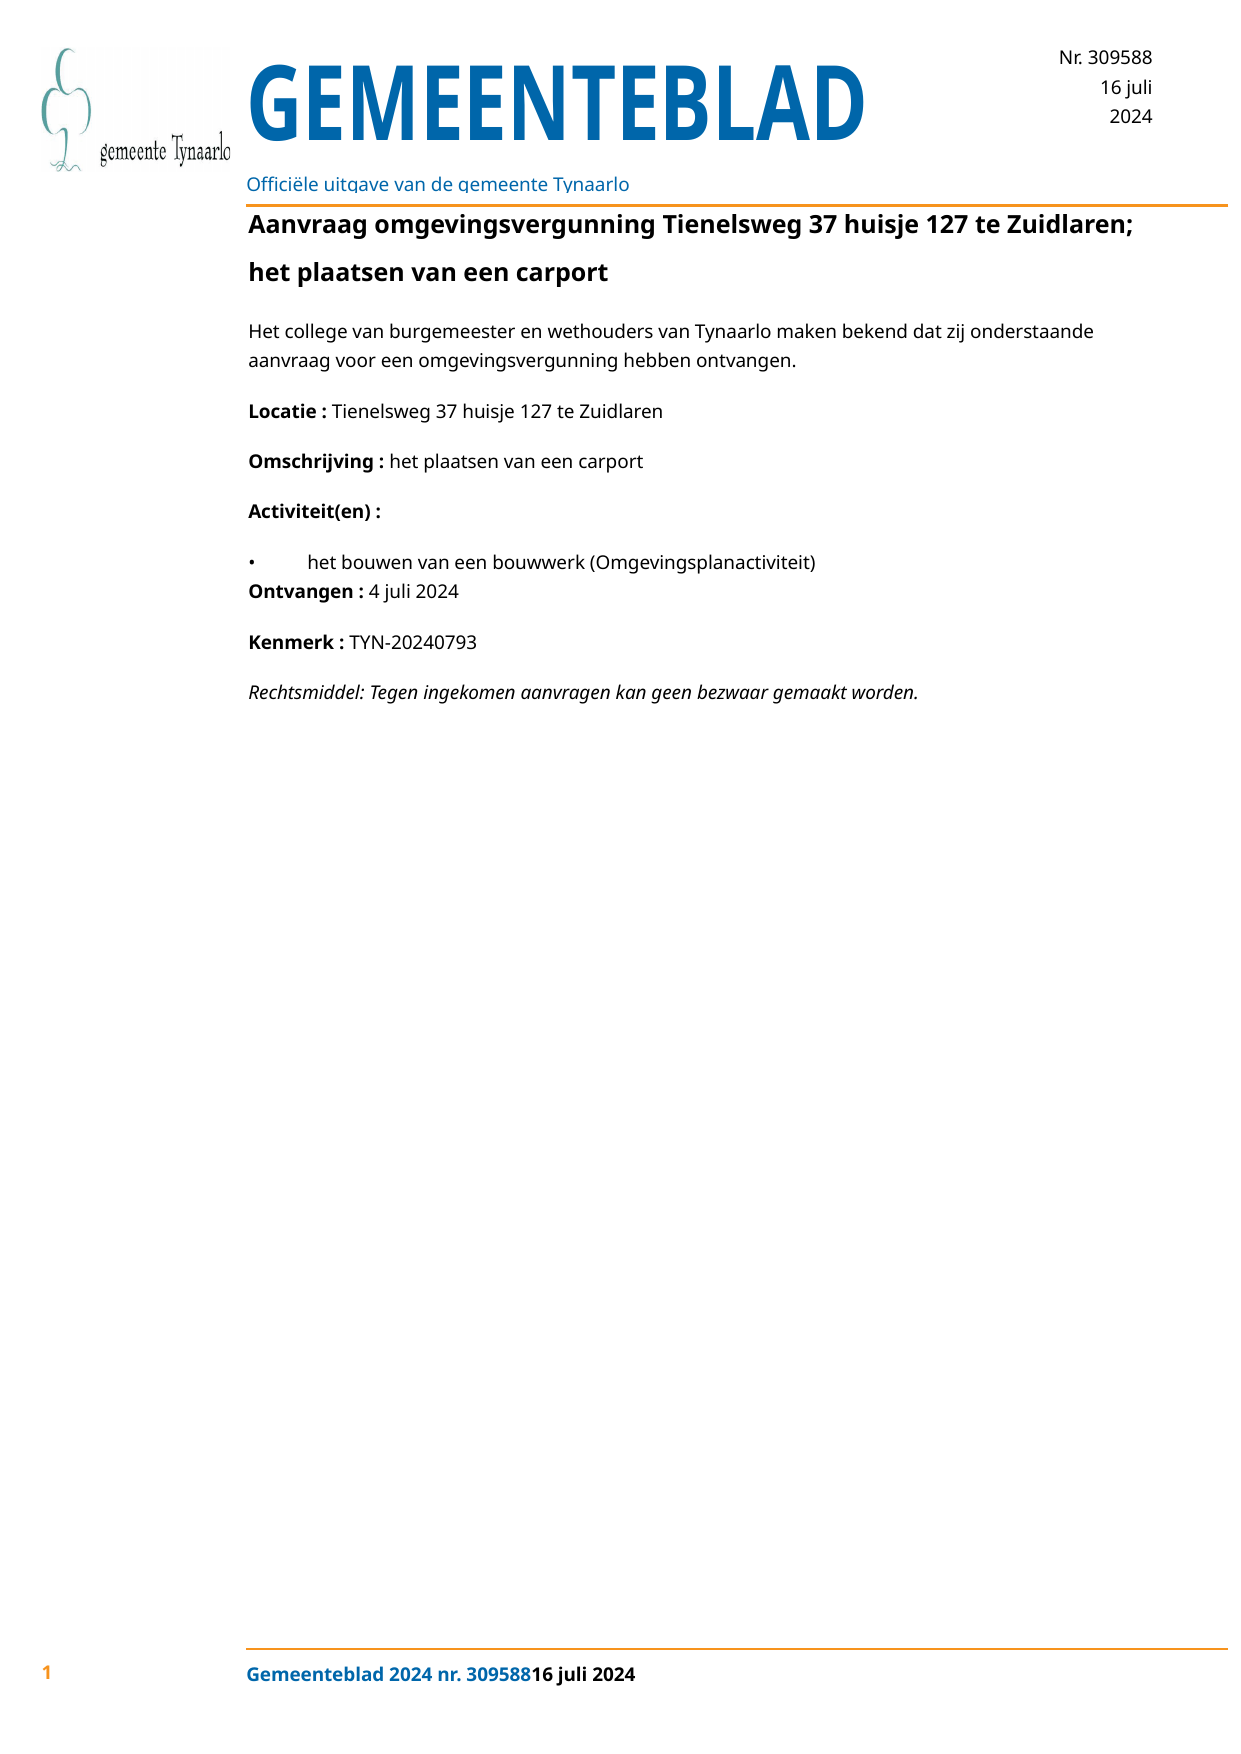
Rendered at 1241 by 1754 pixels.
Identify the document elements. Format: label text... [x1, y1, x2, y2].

text Ontvangen : 4 juli 2024 [248, 579, 1152, 604]
text Activiteit(en) : [248, 499, 1152, 524]
text Rechtsmiddel: Tegen ingekomen aanvragen kan geen bezwaar gemaakt worden. [248, 679, 1152, 705]
text Aanvraag omgevingsvergunning Tienelsweg 37 huisje 127 te Zuidlaren; het plaatsen van een carport [248, 207, 1152, 288]
text Het college van burgemeester en wethouders van Tynaarlo maken bekend dat zij onderstaande aanvraag voor een omgevingsvergunning hebben ontvangen. [248, 318, 1152, 373]
picture [41, 47, 231, 172]
list het bouwen van een bouwwerk (Omgevingsplanactiviteit) [248, 549, 1152, 575]
text Kenmerk : TYN-20240793 [248, 629, 1152, 655]
text Locatie : Tienelsweg 37 huisje 127 te Zuidlaren [248, 398, 1152, 424]
text Omschrijving : het plaatsen van een carport [248, 448, 1152, 474]
